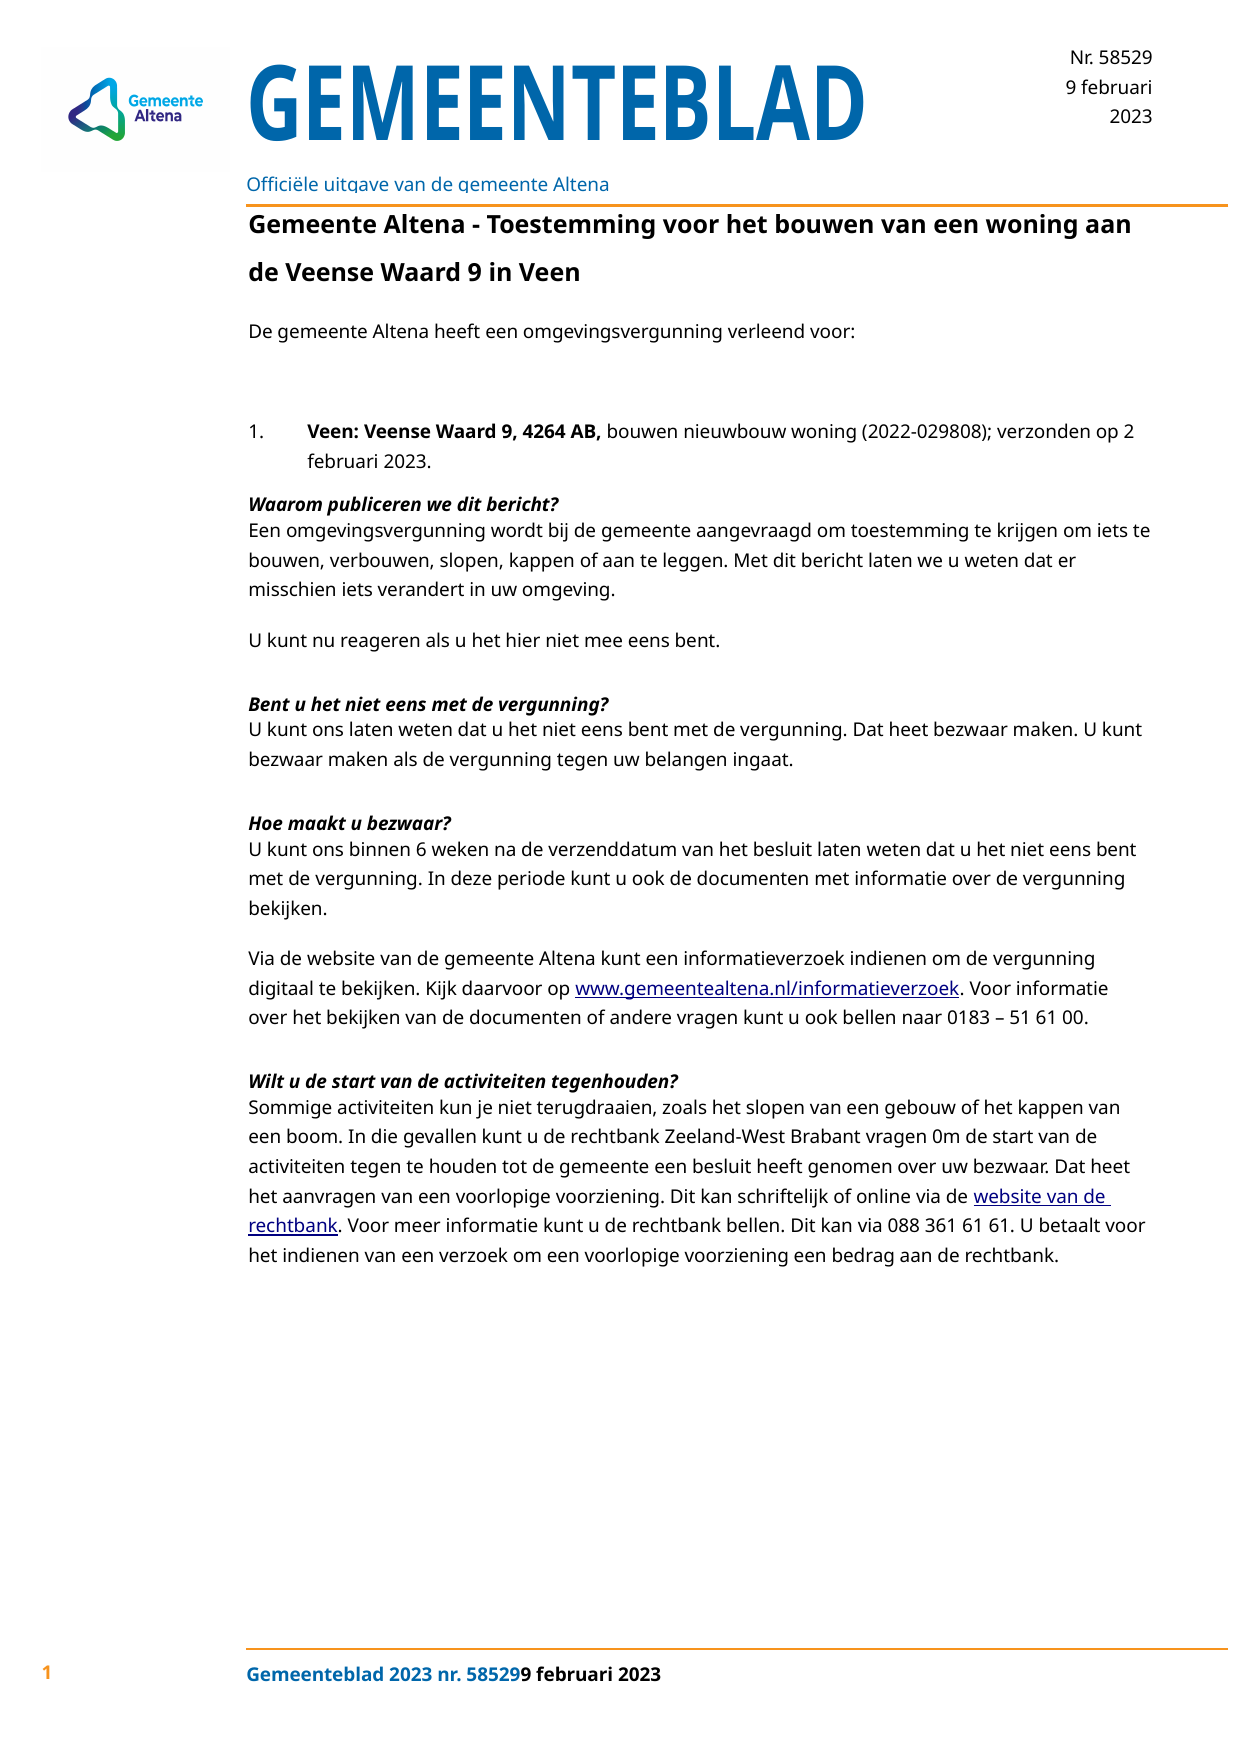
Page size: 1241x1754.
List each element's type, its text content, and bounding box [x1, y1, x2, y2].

text U kunt ons binnen 6 weken na de verzenddatum van het besluit laten weten dat u het niet eens bent met de vergunning. In deze periode kunt u ook de documenten met informatie over de vergunning bekijken. [248, 836, 1152, 921]
picture [41, 47, 231, 172]
text U kunt nu reageren als u het hier niet mee eens bent. [248, 627, 1152, 652]
text U kunt ons laten weten dat u het niet eens bent met de vergunning. Dat heet bezwaar maken. U kunt bezwaar maken als de vergunning tegen uw belangen ingaat. [248, 716, 1152, 772]
text De gemeente Altena heeft een omgevingsvergunning verleend voor: [248, 318, 1152, 344]
text Via de website van de gemeente Altena kunt een informatieverzoek indienen om de vergunning digitaal te bekijken. Kijk daarvoor op www.gemeentealtena.nl/informatieverzoek. Voor informatie over het bekijken van de documenten of andere vragen kunt u ook bellen naar 0183 – 51 61 00. [248, 945, 1152, 1030]
text Gemeente Altena - Toestemming voor het bouwen van een woning aan de Veense Waard 9 in Veen [248, 207, 1152, 288]
text Sommige activiteiten kun je niet terugdraaien, zoals het slopen van een gebouw of het kappen van een boom. In die gevallen kunt u de rechtbank Zeeland-West Brabant vragen 0m de start van de activiteiten tegen te houden tot de gemeente een besluit heeft genomen over uw bezwaar. Dat heet het aanvragen van een voorlopige voorziening. Dit kan schriftelijk of online via de website van de rechtbank. Voor meer informatie kunt u de rechtbank bellen. Dit kan via 088 361 61 61. U betaalt voor het indienen van een verzoek om een voorlopige voorziening een bedrag aan de rechtbank. [248, 1094, 1152, 1268]
list Veen: Veense Waard 9, 4264 AB, bouwen nieuwbouw woning (2022-029808); verzonden op 2 februari 2023. [248, 419, 1152, 474]
text Hoe maakt u bezwaar? [248, 810, 1152, 836]
text Wilt u de start van de activiteiten tegenhouden? [248, 1068, 1152, 1094]
text Een omgevingsvergunning wordt bij de gemeente aangevraagd om toestemming te krijgen om iets te bouwen, verbouwen, slopen, kappen of aan te leggen. Met dit bericht laten we u weten dat er misschien iets verandert in uw omgeving. [248, 517, 1152, 602]
text Waarom publiceren we dit bericht? [248, 491, 1152, 517]
text Bent u het niet eens met de vergunning? [248, 691, 1152, 716]
